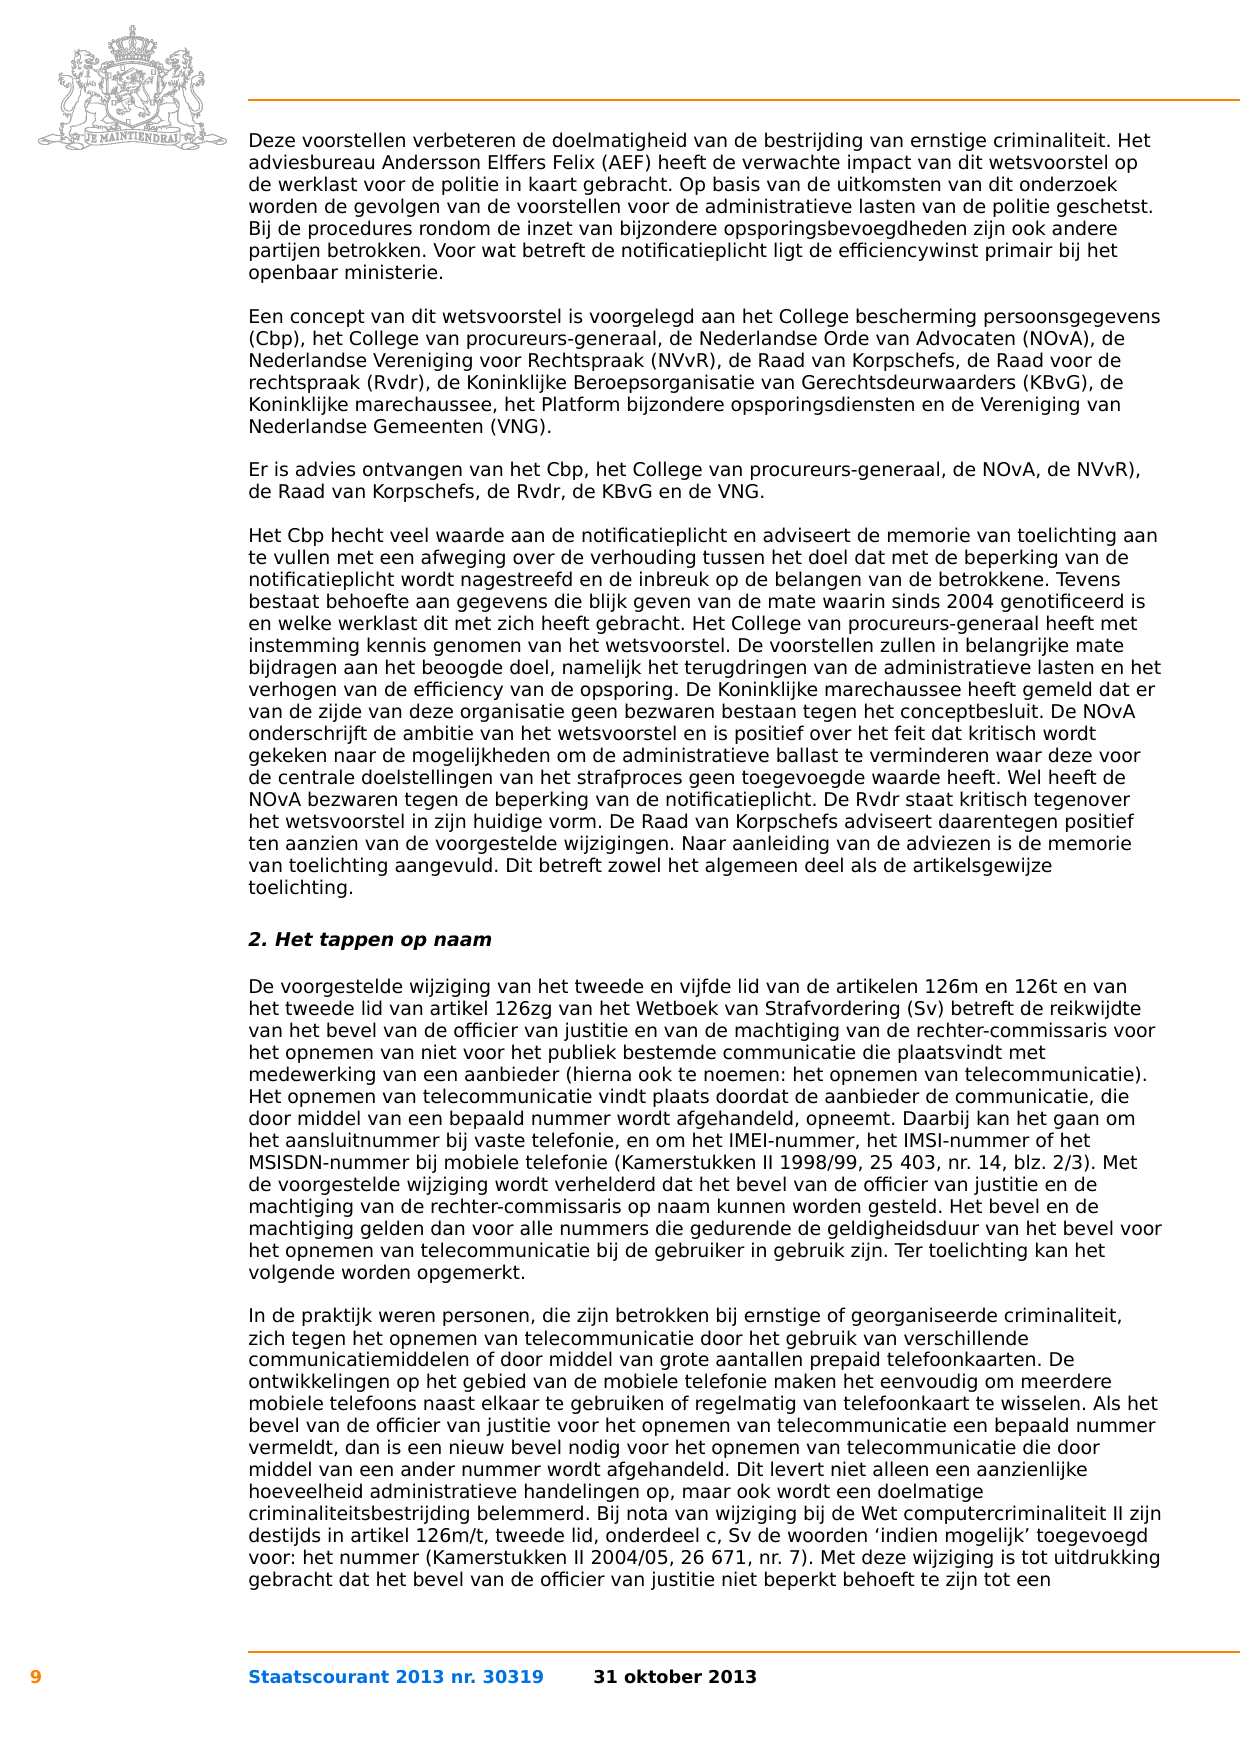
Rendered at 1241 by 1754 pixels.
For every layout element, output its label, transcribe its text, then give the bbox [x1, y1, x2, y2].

text Het Cbp hecht veel waarde aan de notificatieplicht en adviseert de memorie van toelichting aan te vullen met een afweging over de verhouding tussen het doel dat met de beperking van de notificatieplicht wordt nagestreefd en de inbreuk op de belangen van de betrokkene. Tevens bestaat behoefte aan gegevens die blijk geven van de mate waarin sinds 2004 genotificeerd is en welke werklast dit met zich heeft gebracht. Het College van procureurs-generaal heeft met instemming kennis genomen van het wetsvoorstel. De voorstellen zullen in belangrijke mate bijdragen aan het beoogde doel, namelijk het terugdringen van de administratieve lasten en het verhogen van de efficiency van de opsporing. De Koninklijke marechaussee heeft gemeld dat er van de zijde van deze organisatie geen bezwaren bestaan tegen het conceptbesluit. De NOvA onderschrijft de ambitie van het wetsvoorstel en is positief over het feit dat kritisch wordt gekeken naar de mogelijkheden om de administratieve ballast te verminderen waar deze voor de centrale doelstellingen van het strafproces geen toegevoegde waarde heeft. Wel heeft de NOvA bezwaren tegen de beperking van de notificatieplicht. De Rvdr staat kritisch tegenover het wetsvoorstel in zijn huidige vorm. De Raad van Korpschefs adviseert daarentegen positief ten aanzien van de voorgestelde wijzigingen. Naar aanleiding van de adviezen is de memorie van toelichting aangevuld. Dit betreft zowel het algemeen deel als de artikelsgewijze toelichting. [248, 525, 1163, 899]
text Er is advies ontvangen van het Cbp, het College van procureurs-generaal, de NOvA, de NVvR), de Raad van Korpschefs, de Rvdr, de KBvG en de VNG. [248, 459, 1163, 503]
subtitle 2. Het tappen op naam [248, 929, 1163, 951]
picture [38, 25, 227, 150]
text De voorgestelde wijziging van het tweede en vijfde lid van de artikelen 126m en 126t en van het tweede lid van artikel 126zg van het Wetboek van Strafvordering (Sv) betreft de reikwijdte van het bevel van de officier van justitie en van de machtiging van de rechter-commissaris voor het opnemen van niet voor het publiek bestemde communicatie die plaatsvindt met medewerking van een aanbieder (hierna ook te noemen: het opnemen van telecommunicatie). Het opnemen van telecommunicatie vindt plaats doordat de aanbieder de communicatie, die door middel van een bepaald nummer wordt afgehandeld, opneemt. Daarbij kan het gaan om het aansluitnummer bij vaste telefonie, en om het IMEI-nummer, het IMSI-nummer of het MSISDN-nummer bij mobiele telefonie (Kamerstukken II 1998/99, 25 403, nr. 14, blz. 2/3). Met de voorgestelde wijziging wordt verhelderd dat het bevel van de officier van justitie en de machtiging van de rechter-commissaris op naam kunnen worden gesteld. Het bevel en de machtiging gelden dan voor alle nummers die gedurende de geldigheidsduur van het bevel voor het opnemen van telecommunicatie bij de gebruiker in gebruik zijn. Ter toelichting kan het volgende worden opgemerkt. [248, 976, 1163, 1283]
text In de praktijk weren personen, die zijn betrokken bij ernstige of georganiseerde criminaliteit, zich tegen het opnemen van telecommunicatie door het gebruik van verschillende communicatiemiddelen of door middel van grote aantallen prepaid telefoonkaarten. De ontwikkelingen op het gebied van de mobiele telefonie maken het eenvoudig om meerdere mobiele telefoons naast elkaar te gebruiken of regelmatig van telefoonkaart te wisselen. Als het bevel van de officier van justitie voor het opnemen van telecommunicatie een bepaald nummer vermeldt, dan is een nieuw bevel nodig voor het opnemen van telecommunicatie die door middel van een ander nummer wordt afgehandeld. Dit levert niet alleen een aanzienlijke hoeveelheid administratieve handelingen op, maar ook wordt een doelmatige criminaliteitsbestrijding belemmerd. Bij nota van wijziging bij de Wet computercriminaliteit II zijn destijds in artikel 126m/t, tweede lid, onderdeel c, Sv de woorden ‘indien mogelijk’ toegevoegd voor: het nummer (Kamerstukken II 2004/05, 26 671, nr. 7). Met deze wijziging is tot uitdrukking gebracht dat het bevel van de officier van justitie niet beperkt behoeft te zijn tot een [248, 1305, 1163, 1591]
text Een concept van dit wetsvoorstel is voorgelegd aan het College bescherming persoonsgegevens (Cbp), het College van procureurs-generaal, de Nederlandse Orde van Advocaten (NOvA), de Nederlandse Vereniging voor Rechtspraak (NVvR), de Raad van Korpschefs, de Raad voor de rechtspraak (Rvdr), de Koninklijke Beroepsorganisatie van Gerechtsdeurwaarders (KBvG), de Koninklijke marechaussee, het Platform bijzondere opsporingsdiensten en de Vereniging van Nederlandse Gemeenten (VNG). [248, 306, 1163, 437]
text Deze voorstellen verbeteren de doelmatigheid van de bestrijding van ernstige criminaliteit. Het adviesbureau Andersson Elffers Felix (AEF) heeft de verwachte impact van dit wetsvoorstel op de werklast voor de politie in kaart gebracht. Op basis van de uitkomsten van dit onderzoek worden de gevolgen van de voorstellen voor de administratieve lasten van de politie geschetst. Bij de procedures rondom de inzet van bijzondere opsporingsbevoegdheden zijn ook andere partijen betrokken. Voor wat betreft de notificatieplicht ligt de efficiencywinst primair bij het openbaar ministerie. [248, 130, 1163, 284]
